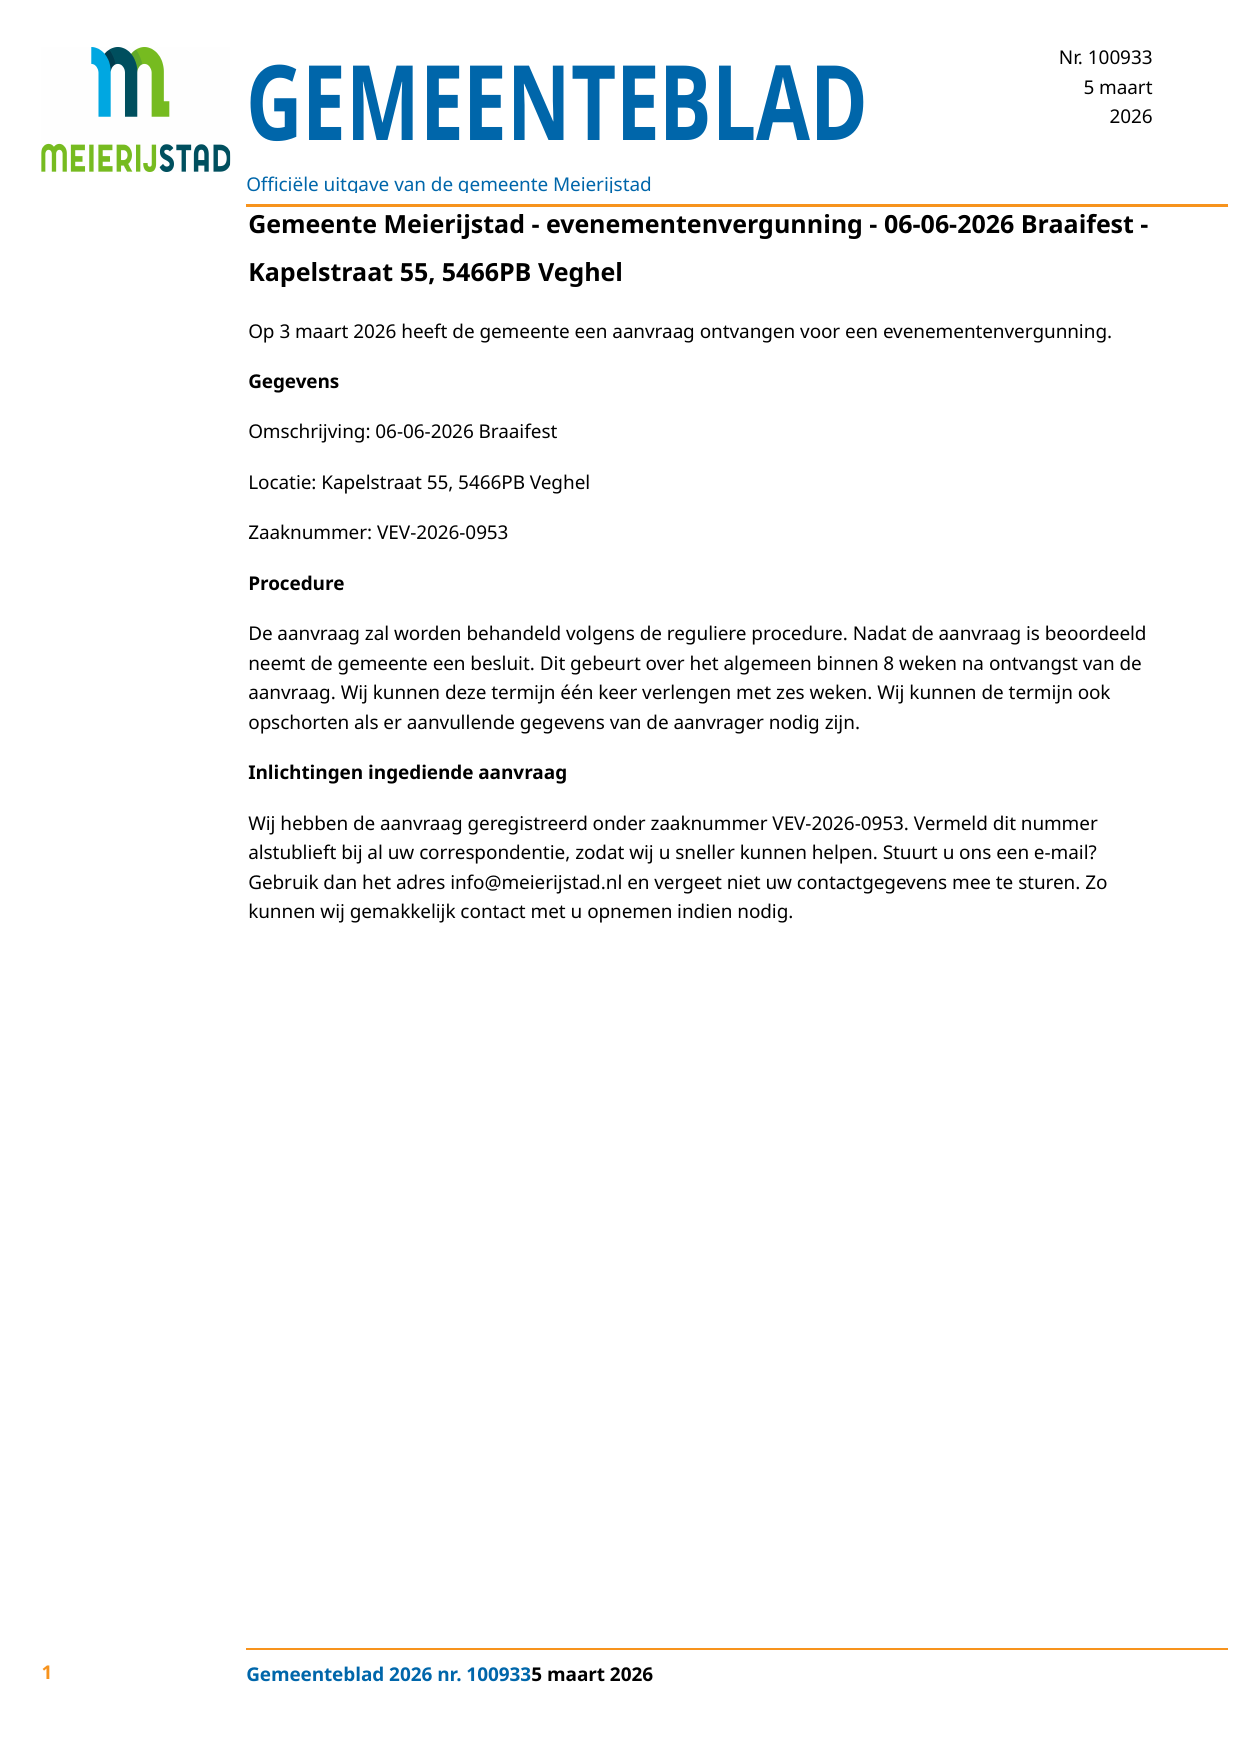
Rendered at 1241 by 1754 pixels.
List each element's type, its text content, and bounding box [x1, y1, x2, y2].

text De aanvraag zal worden behandeld volgens de reguliere procedure. Nadat de aanvraag is beoordeeld neemt de gemeente een besluit. Dit gebeurt over het algemeen binnen 8 weken na ontvangst van de aanvraag. Wij kunnen deze termijn één keer verlengen met zes weken. Wij kunnen de termijn ook opschorten als er aanvullende gegevens van de aanvrager nodig zijn. [248, 620, 1152, 735]
text Procedure [248, 570, 1152, 596]
text Zaaknummer: VEV-2026-0953 [248, 519, 1152, 545]
text Inlichtingen ingediende aanvraag [248, 759, 1152, 785]
text Wij hebben de aanvraag geregistreerd onder zaaknummer VEV-2026-0953. Vermeld dit nummer alstublieft bij al uw correspondentie, zodat wij u sneller kunnen helpen. Stuurt u ons een e-mail? Gebruik dan het adres info@meierijstad.nl en vergeet niet uw contactgegevens mee te sturen. Zo kunnen wij gemakkelijk contact met u opnemen indien nodig. [248, 810, 1152, 924]
picture [41, 47, 231, 172]
text Op 3 maart 2026 heeft de gemeente een aanvraag ontvangen voor een evenementenvergunning. [248, 318, 1152, 344]
text Locatie: Kapelstraat 55, 5466PB Veghel [248, 469, 1152, 495]
text Gegevens [248, 368, 1152, 394]
text Omschrijving: 06-06-2026 Braaifest [248, 419, 1152, 444]
text Gemeente Meierijstad - evenementenvergunning - 06-06-2026 Braaifest - Kapelstraat 55, 5466PB Veghel [248, 207, 1152, 288]
